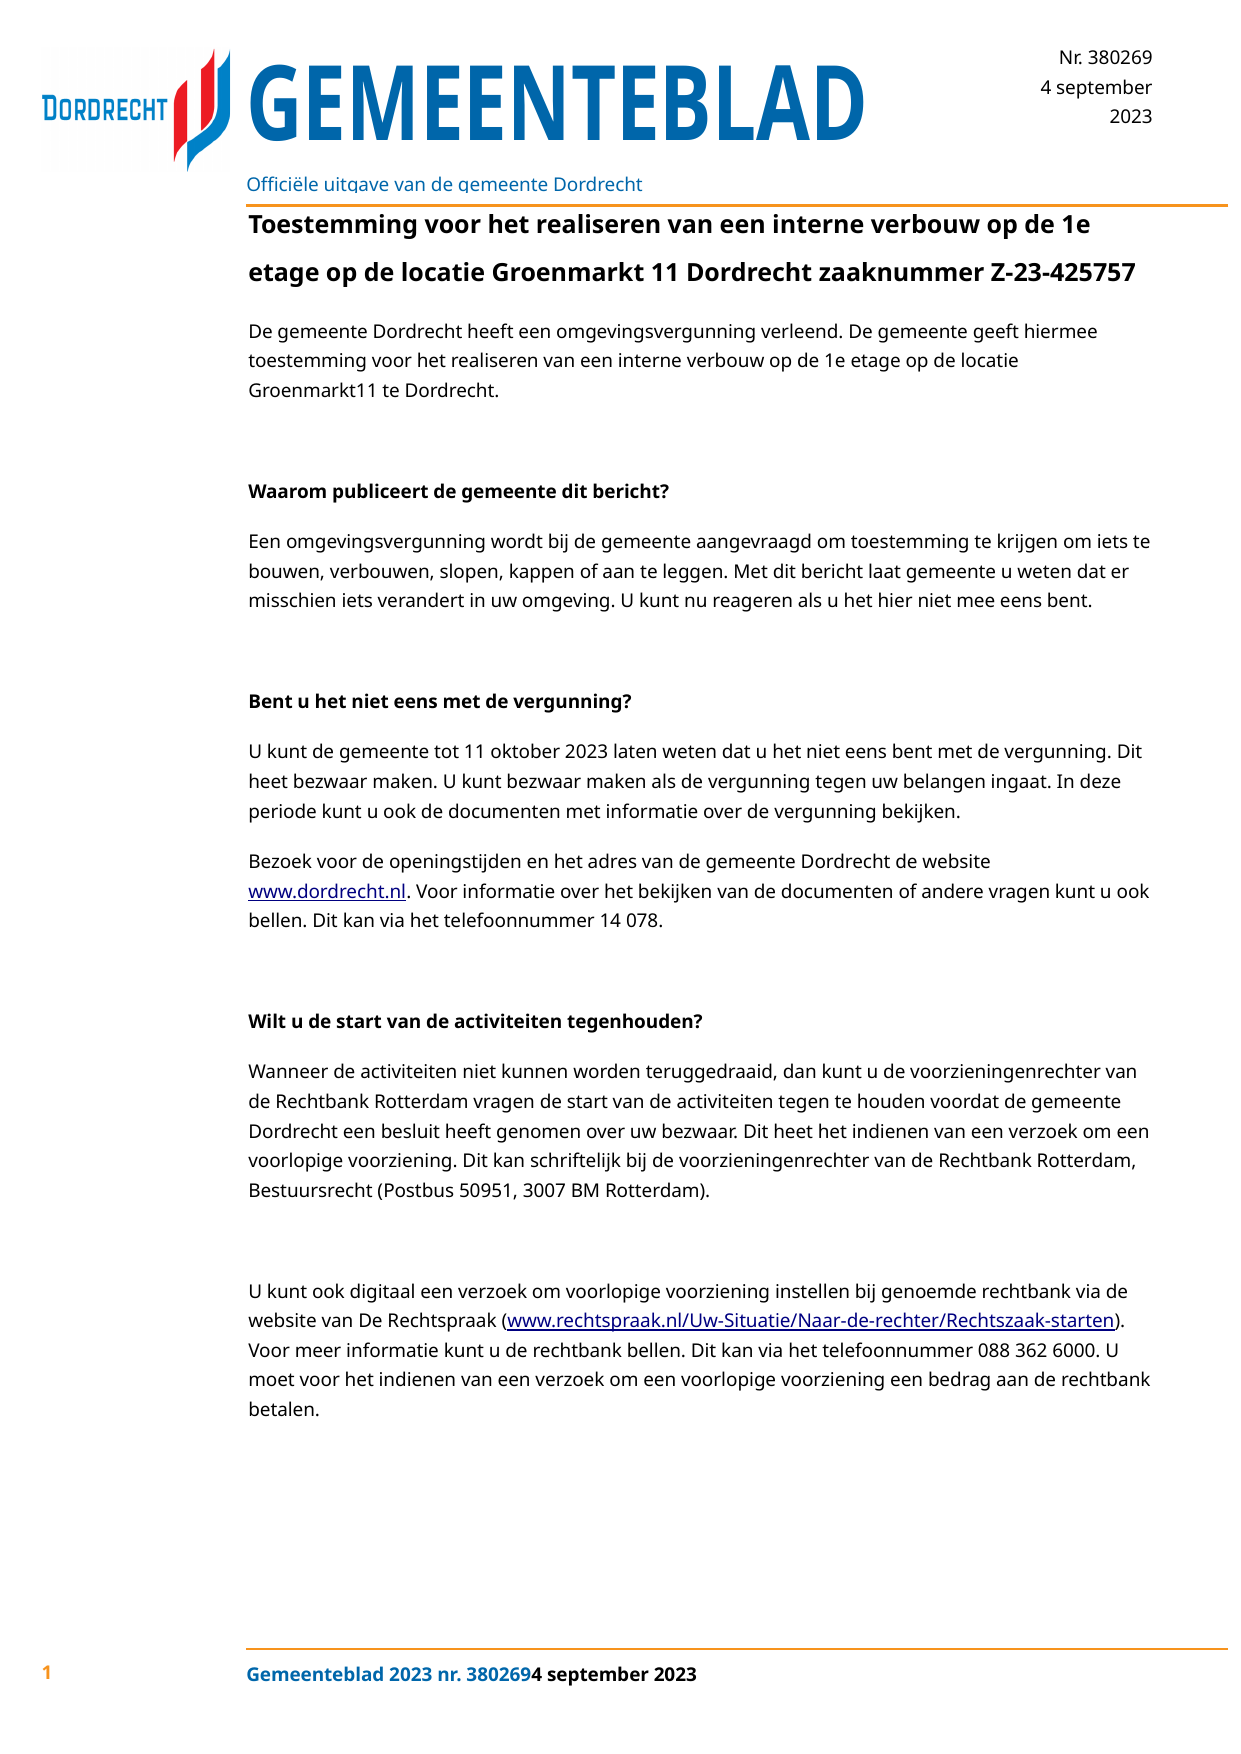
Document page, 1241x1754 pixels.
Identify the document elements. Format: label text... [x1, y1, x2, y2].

text Bezoek voor de openingstijden en het adres van de gemeente Dordrecht de website www.dordrecht.nl. Voor informatie over het bekijken van de documenten of andere vragen kunt u ook bellen. Dit kan via het telefoonnummer 14 078. [248, 848, 1152, 933]
text Bent u het niet eens met de vergunning? [248, 688, 1152, 714]
text De gemeente Dordrecht heeft een omgevingsvergunning verleend. De gemeente geeft hiermee toestemming voor het realiseren van een interne verbouw op de 1e etage op de locatie Groenmarkt11 te Dordrecht. [248, 318, 1152, 403]
text Waarom publiceert de gemeente dit bericht? [248, 478, 1152, 504]
text Wilt u de start van de activiteiten tegenhouden? [248, 1008, 1152, 1034]
text U kunt de gemeente tot 11 oktober 2023 laten weten dat u het niet eens bent met de vergunning. Dit heet bezwaar maken. U kunt bezwaar maken als de vergunning tegen uw belangen ingaat. In deze periode kunt u ook de documenten met informatie over de vergunning bekijken. [248, 739, 1152, 824]
text U kunt ook digitaal een verzoek om voorlopige voorziening instellen bij genoemde rechtbank via de website van De Rechtspraak (www.rechtspraak.nl/Uw-Situatie/Naar-de-rechter/Rechtszaak-starten). Voor meer informatie kunt u de rechtbank bellen. Dit kan via het telefoonnummer 088 362 6000. U moet voor het indienen van een verzoek om een voorlopige voorziening een bedrag aan de rechtbank betalen. [248, 1278, 1152, 1422]
text Een omgevingsvergunning wordt bij de gemeente aangevraagd om toestemming te krijgen om iets te bouwen, verbouwen, slopen, kappen of aan te leggen. Met dit bericht laat gemeente u weten dat er misschien iets verandert in uw omgeving. U kunt nu reageren als u het hier niet mee eens bent. [248, 528, 1152, 613]
picture [41, 47, 231, 172]
text Toestemming voor het realiseren van een interne verbouw op de 1e etage op de locatie Groenmarkt 11 Dordrecht zaaknummer Z-23-425757 [248, 207, 1152, 288]
text Wanneer de activiteiten niet kunnen worden teruggedraaid, dan kunt u de voorzieningenrechter van de Rechtbank Rotterdam vragen de start van de activiteiten tegen te houden voordat de gemeente Dordrecht een besluit heeft genomen over uw bezwaar. Dit heet het indienen van een verzoek om een voorlopige voorziening. Dit kan schriftelijk bij de voorzieningenrechter van de Rechtbank Rotterdam, Bestuursrecht (Postbus 50951, 3007 BM Rotterdam). [248, 1059, 1152, 1203]
